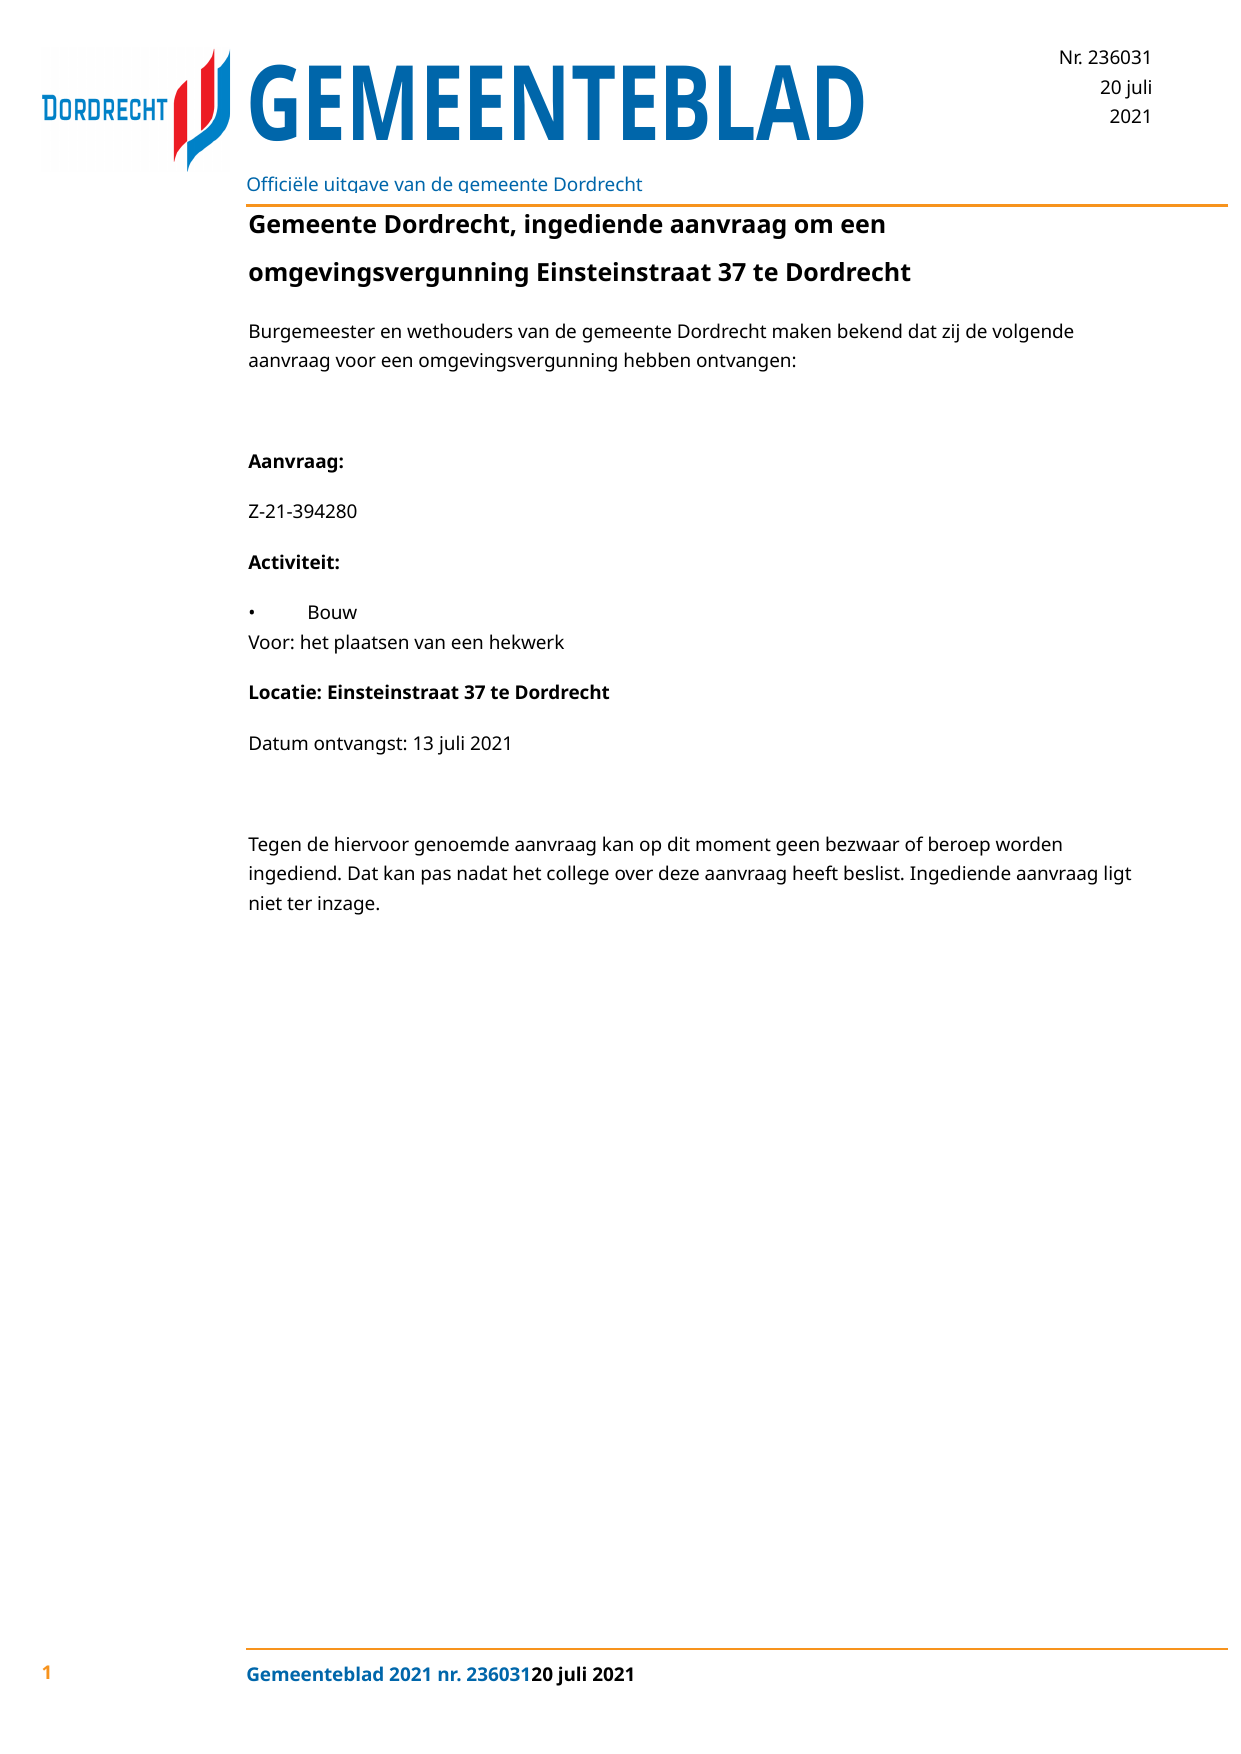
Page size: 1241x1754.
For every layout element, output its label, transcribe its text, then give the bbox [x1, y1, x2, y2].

text Aanvraag: [248, 448, 1152, 474]
picture [41, 47, 231, 172]
text Activiteit: [248, 549, 1152, 575]
text Locatie: Einsteinstraat 37 te Dordrecht [248, 679, 1152, 705]
text Tegen de hiervoor genoemde aanvraag kan op dit moment geen bezwaar of beroep worden ingediend. Dat kan pas nadat het college over deze aanvraag heeft beslist. Ingediende aanvraag ligt niet ter inzage. [248, 831, 1152, 916]
text Burgemeester en wethouders van de gemeente Dordrecht maken bekend dat zij de volgende aanvraag voor een omgevingsvergunning hebben ontvangen: [248, 318, 1152, 373]
text Gemeente Dordrecht, ingediende aanvraag om een omgevingsvergunning Einsteinstraat 37 te Dordrecht [248, 207, 1152, 288]
text Z-21-394280 [248, 499, 1152, 524]
text Voor: het plaatsen van een hekwerk [248, 629, 1152, 655]
list Bouw [248, 599, 1152, 625]
text Datum ontvangst: 13 juli 2021 [248, 730, 1152, 756]
